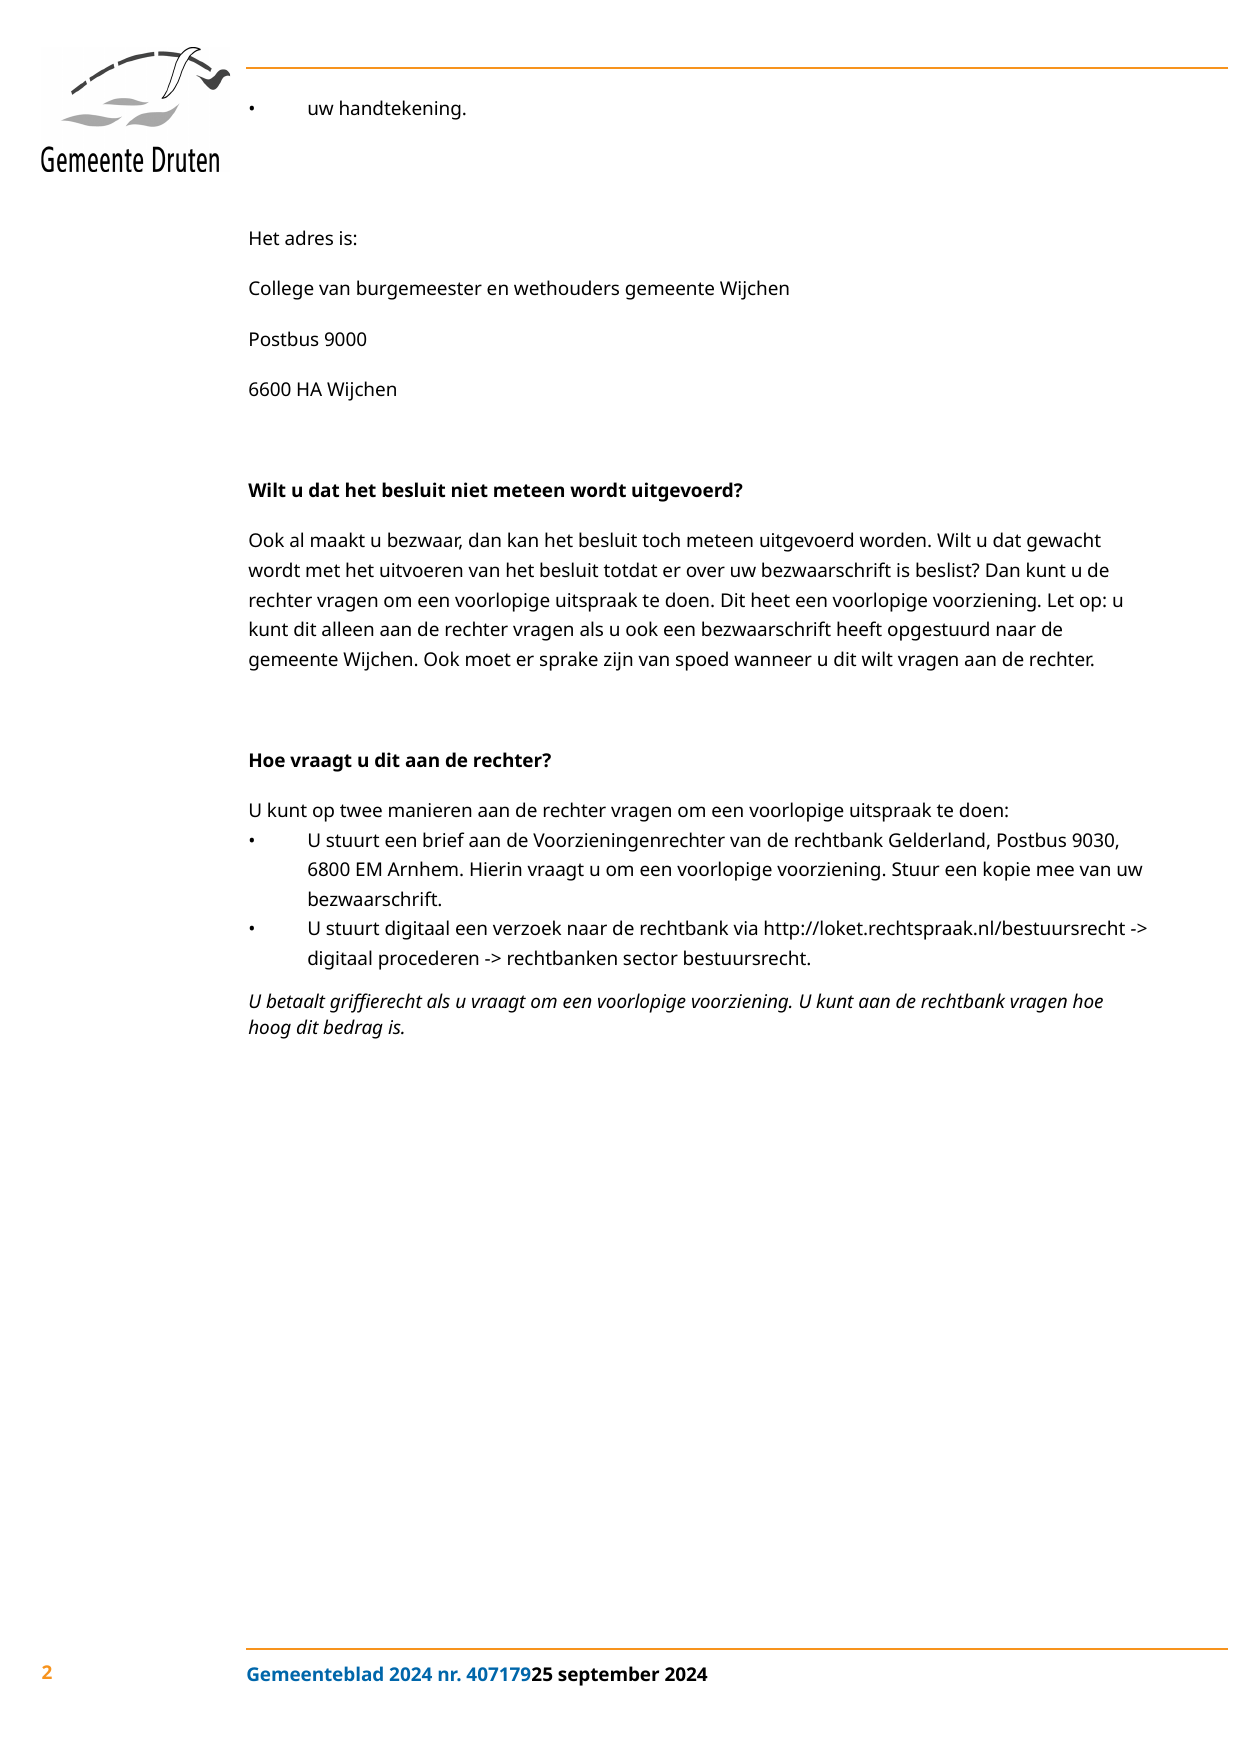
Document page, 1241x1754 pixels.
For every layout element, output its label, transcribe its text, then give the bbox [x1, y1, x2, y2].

text U kunt op twee manieren aan de rechter vragen om een voorlopige uitspraak te doen: [248, 797, 1152, 823]
picture [41, 47, 231, 172]
text 6600 HA Wijchen [248, 376, 1152, 402]
text College van burgemeester en wethouders gemeente Wijchen [248, 276, 1152, 301]
text Het adres is: [248, 225, 1152, 251]
text Hoe vraagt u dit aan de rechter? [248, 747, 1152, 773]
text Ook al maakt u bezwaar, dan kan het besluit toch meteen uitgevoerd worden. Wilt u dat gewacht wordt met het uitvoeren van het besluit totdat er over uw bezwaarschrift is beslist? Dan kunt u de rechter vragen om een voorlopige uitspraak te doen. Dit heet een voorlopige voorziening. Let op: u kunt dit alleen aan de rechter vragen als u ook een bezwaarschrift heeft opgestuurd naar de gemeente Wijchen. Ook moet er sprake zijn van spoed wanneer u dit wilt vragen aan de rechter. [248, 528, 1152, 672]
list uw handtekening. [248, 95, 1152, 121]
text U betaalt griffierecht als u vraagt om een voorlopige voorziening. U kunt aan de rechtbank vragen hoe hoog dit bedrag is. [248, 988, 1152, 1040]
list U stuurt digitaal een verzoek naar de rechtbank via http://loket.rechtspraak.nl/bestuursrecht -> digitaal procederen -> rechtbanken sector bestuursrecht. [248, 916, 1152, 971]
text Postbus 9000 [248, 326, 1152, 352]
text Wilt u dat het besluit niet meteen wordt uitgevoerd? [248, 477, 1152, 503]
list U stuurt een brief aan de Voorzieningenrechter van de rechtbank Gelderland, Postbus 9030, 6800 EM Arnhem. Hierin vraagt u om een voorlopige voorziening. Stuur een kopie mee van uw bezwaarschrift. [248, 827, 1152, 912]
